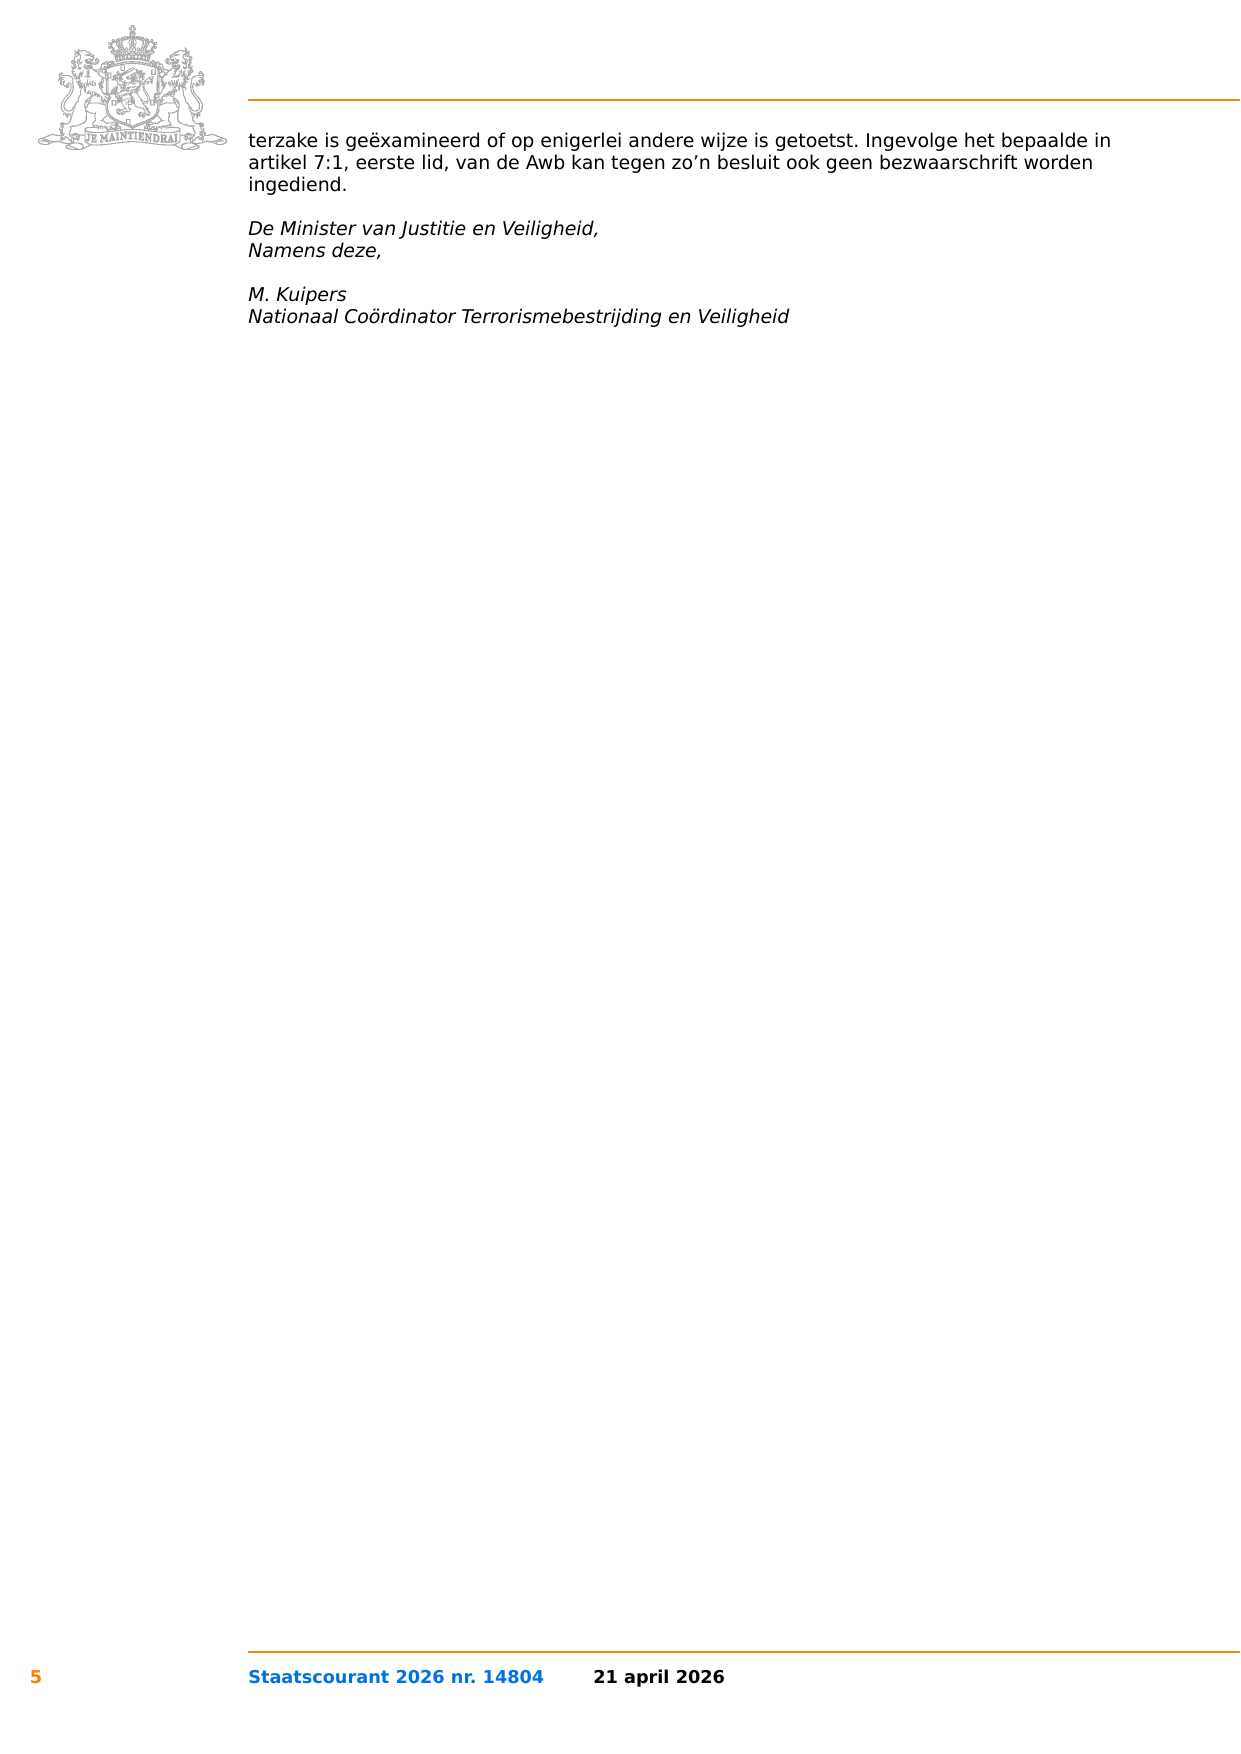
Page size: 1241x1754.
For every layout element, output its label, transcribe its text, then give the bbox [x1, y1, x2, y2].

text De Minister van Justitie en Veiligheid, Namens deze, M. Kuipers Nationaal Coördinator Terrorismebestrijding en Veiligheid [248, 218, 1163, 328]
picture [38, 25, 227, 150]
text terzake is geëxamineerd of op enigerlei andere wijze is getoetst. Ingevolge het bepaalde in artikel 7:1, eerste lid, van de Awb kan tegen zo’n besluit ook geen bezwaarschrift worden ingediend. [248, 130, 1163, 196]
